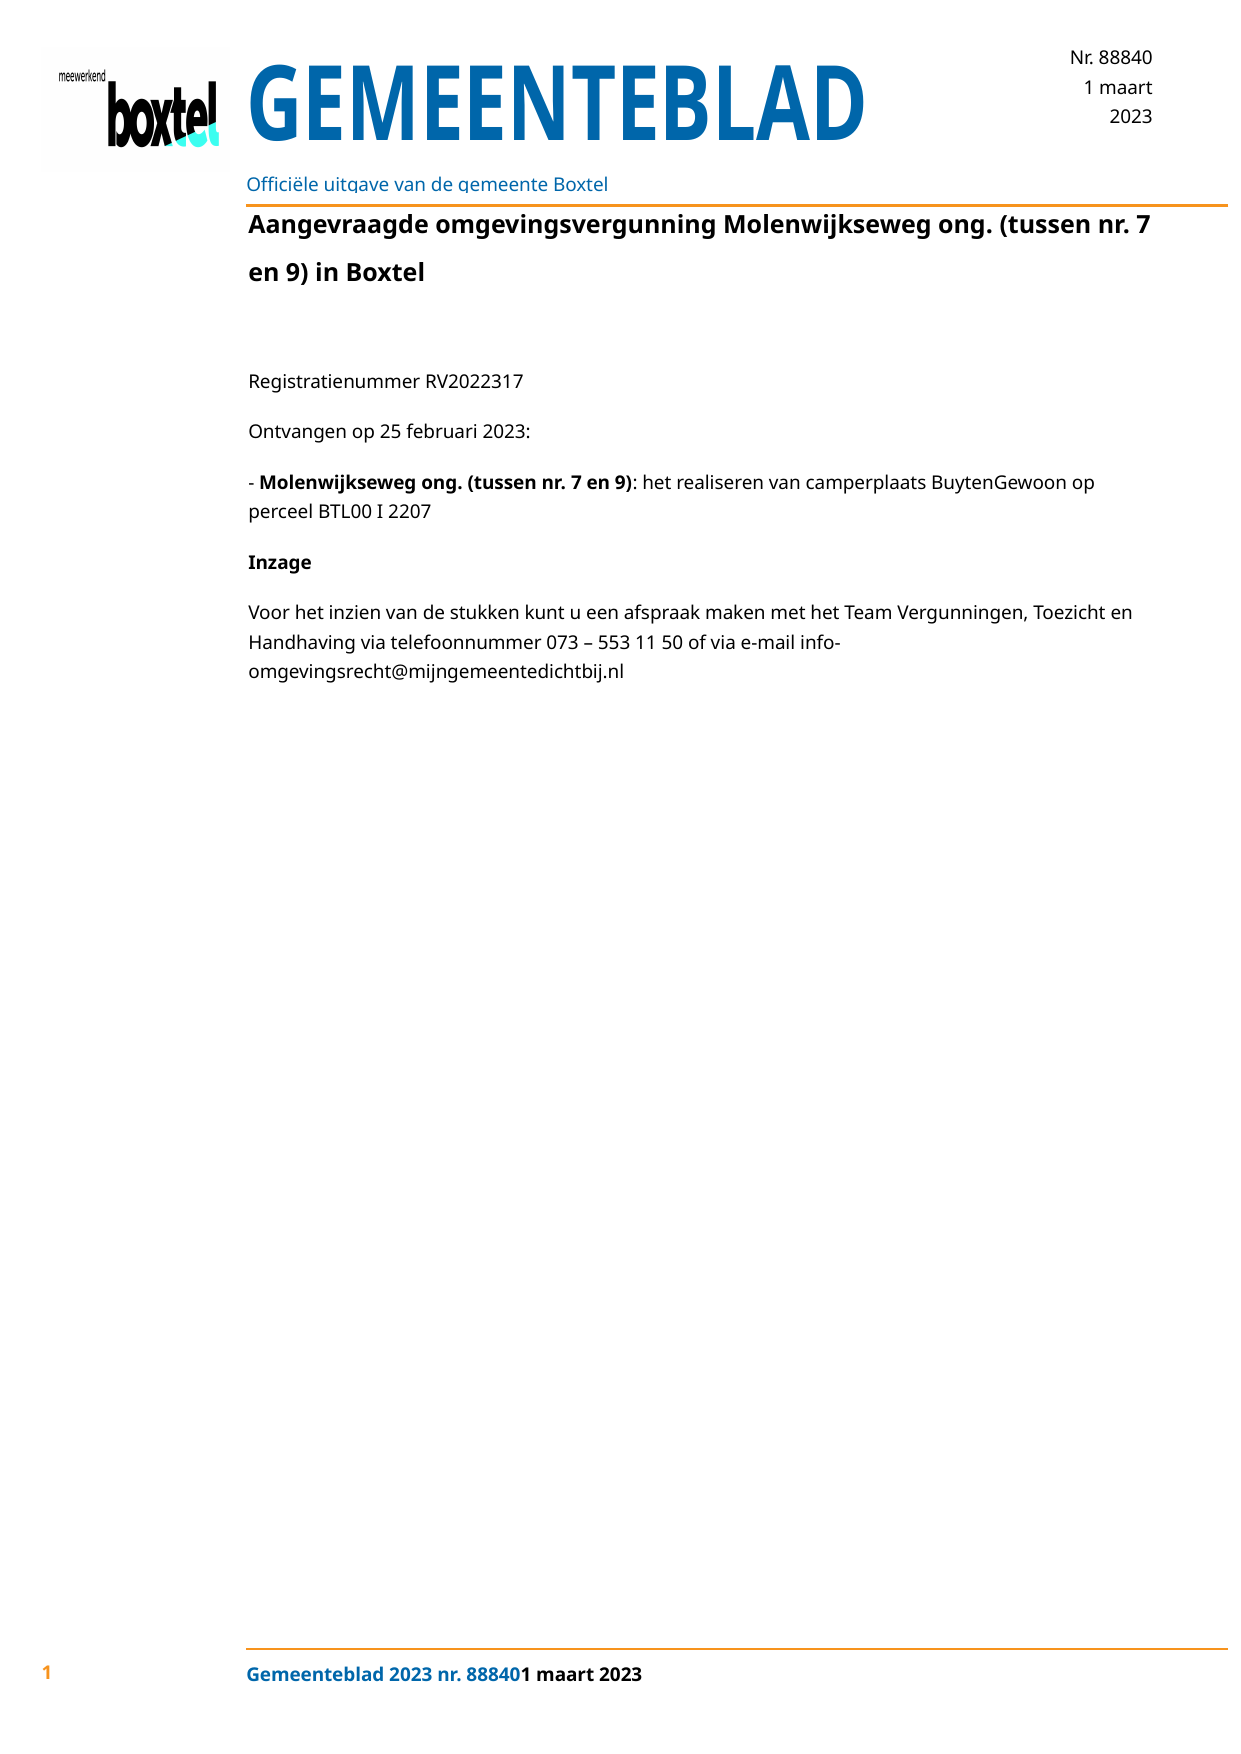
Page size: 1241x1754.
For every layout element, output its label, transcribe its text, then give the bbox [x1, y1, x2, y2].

text Voor het inzien van de stukken kunt u een afspraak maken met het Team Vergunningen, Toezicht en Handhaving via telefoonnummer 073 – 553 11 50 of via e-mail info-omgevingsrecht@mijngemeentedichtbij.nl [248, 599, 1152, 684]
text - Molenwijkseweg ong. (tussen nr. 7 en 9): het realiseren van camperplaats BuytenGewoon op perceel BTL00 I 2207 [248, 469, 1152, 524]
text Ontvangen op 25 februari 2023: [248, 419, 1152, 444]
picture [41, 47, 231, 172]
text Inzage [248, 549, 1152, 575]
text Registratienummer RV2022317 [248, 368, 1152, 394]
text Aangevraagde omgevingsvergunning Molenwijkseweg ong. (tussen nr. 7 en 9) in Boxtel [248, 207, 1152, 288]
